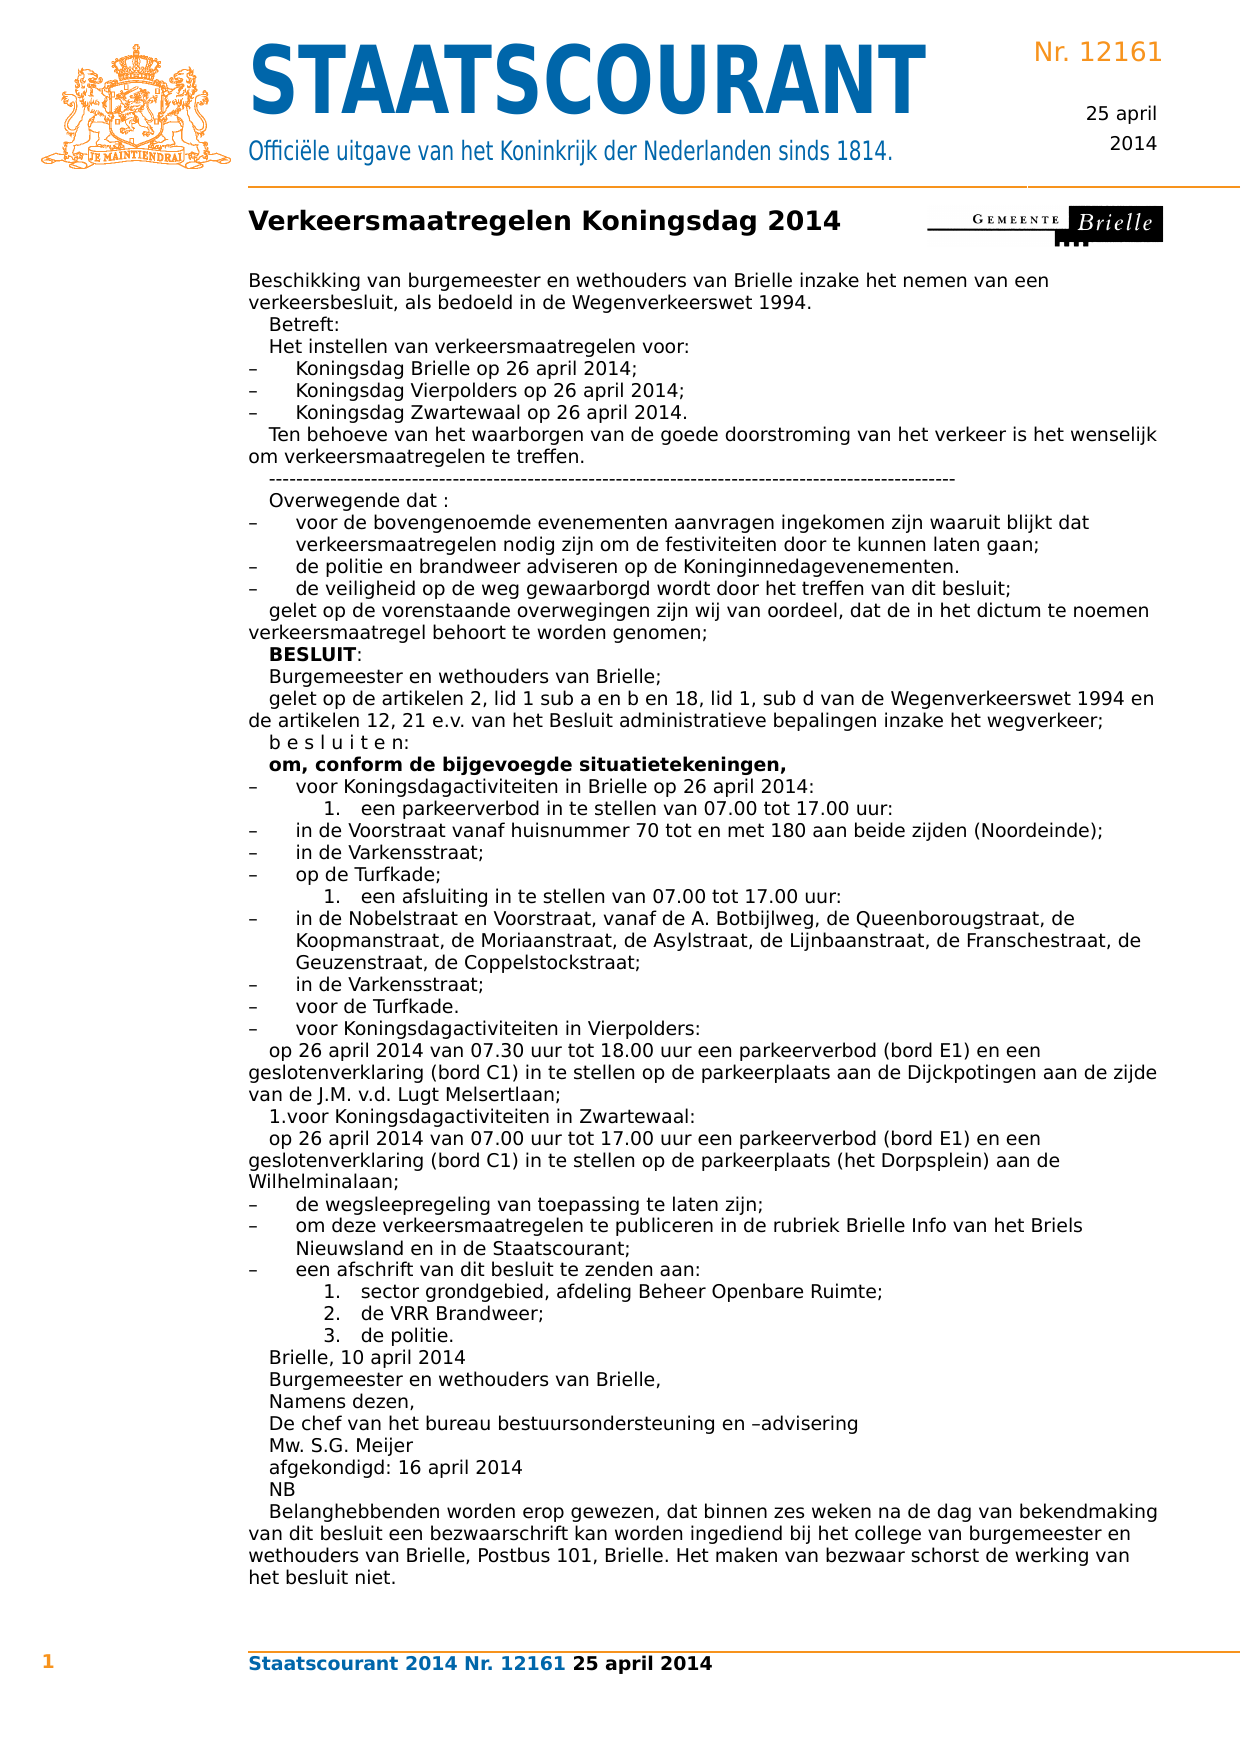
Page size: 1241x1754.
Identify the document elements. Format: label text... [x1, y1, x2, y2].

text NB [248, 1479, 1163, 1501]
list een afsluiting in te stellen van 07.00 tot 17.00 uur: [323, 886, 1163, 908]
text op 26 april 2014 van 07.00 uur tot 17.00 uur een parkeerverbod (bord E1) en een geslotenverklaring (bord C1) in te stellen op de parkeerplaats (het Dorpsplein) aan de Wilhelminalaan; [248, 1127, 1163, 1193]
list Koningsdag Vierpolders op 26 april 2014; [248, 380, 1163, 402]
text afgekondigd: 16 april 2014 [248, 1457, 1163, 1479]
list sector grondgebied, afdeling Beheer Openbare Ruimte; [323, 1281, 1163, 1303]
list op de Turfkade; [248, 864, 1163, 886]
list een afschrift van dit besluit te zenden aan: [248, 1259, 1163, 1281]
text gelet op de artikelen 2, lid 1 sub a en b en 18, lid 1, sub d van de Wegenverkeerswet 1994 en de artikelen 12, 21 e.v. van het Besluit administratieve bepalingen inzake het wegverkeer; [248, 688, 1163, 732]
list de politie. [323, 1325, 1163, 1347]
text op 26 april 2014 van 07.30 uur tot 18.00 uur een parkeerverbod (bord E1) en een geslotenverklaring (bord C1) in te stellen op de parkeerplaats aan de Dijckpotingen aan de zijde van de J.M. v.d. Lugt Melsertlaan; [248, 1039, 1163, 1106]
text Overwegende dat : [248, 490, 1163, 512]
list Koningsdag Zwartewaal op 26 april 2014. [248, 402, 1163, 424]
text De chef van het bureau bestuursondersteuning en –advisering [248, 1413, 1163, 1435]
text 1.voor Koningsdagactiviteiten in Zwartewaal: [248, 1106, 1163, 1127]
text Mw. S.G. Meijer [248, 1435, 1163, 1457]
text ----------------------------------------------------------------------------------------------------- [248, 468, 1163, 490]
list de wegsleepregeling van toepassing te laten zijn; [248, 1193, 1163, 1215]
list in de Nobelstraat en Voorstraat, vanaf de A. Botbijlweg, de Queenborougstraat, de Koopmanstraat, de Moriaanstraat, de Asylstraat, de Lijnbaanstraat, de Franschestraat, de Geuzenstraat, de Coppelstockstraat; [248, 908, 1163, 974]
list voor Koningsdagactiviteiten in Brielle op 26 april 2014: [248, 776, 1163, 798]
text Namens dezen, [248, 1391, 1163, 1413]
picture [927, 205, 1164, 247]
text Beschikking van burgemeester en wethouders van Brielle inzake het nemen van een verkeersbesluit, als bedoeld in de Wegenverkeerswet 1994. [248, 270, 1163, 314]
text om, conform de bijgevoegde situatietekeningen, [248, 754, 1163, 776]
list in de Voorstraat vanaf huisnummer 70 tot en met 180 aan beide zijden (Noordeinde); [248, 820, 1163, 842]
text Burgemeester en wethouders van Brielle, [248, 1369, 1163, 1391]
text BESLUIT: [248, 644, 1163, 666]
list de VRR Brandweer; [323, 1303, 1163, 1325]
text Burgemeester en wethouders van Brielle; [248, 666, 1163, 688]
text Het instellen van verkeersmaatregelen voor: [248, 336, 1163, 358]
text Betreft: [248, 314, 1163, 336]
list om deze verkeersmaatregelen te publiceren in de rubriek Brielle Info van het Briels Nieuwsland en in de Staatscourant; [248, 1215, 1163, 1259]
list in de Varkensstraat; [248, 842, 1163, 864]
list de veiligheid op de weg gewaarborgd wordt door het treffen van dit besluit; [248, 578, 1163, 600]
picture [41, 44, 231, 169]
list in de Varkensstraat; [248, 974, 1163, 996]
text b e s l u i t e n: [248, 732, 1163, 754]
list een parkeerverbod in te stellen van 07.00 tot 17.00 uur: [323, 798, 1163, 820]
text Belanghebbenden worden erop gewezen, dat binnen zes weken na de dag van bekendmaking van dit besluit een bezwaarschrift kan worden ingediend bij het college van burgemeester en wethouders van Brielle, Postbus 101, Brielle. Het maken van bezwaar schorst de werking van het besluit niet. [248, 1501, 1163, 1589]
list de politie en brandweer adviseren op de Koninginnedagevenementen. [248, 556, 1163, 578]
list voor de Turfkade. [248, 996, 1163, 1018]
text gelet op de vorenstaande overwegingen zijn wij van oordeel, dat de in het dictum te noemen verkeersmaatregel behoort te worden genomen; [248, 600, 1163, 644]
text Brielle, 10 april 2014 [248, 1347, 1163, 1369]
list Koningsdag Brielle op 26 april 2014; [248, 358, 1163, 380]
text Ten behoeve van het waarborgen van de goede doorstroming van het verkeer is het wenselijk om verkeersmaatregelen te treffen. [248, 424, 1163, 468]
list voor Koningsdagactiviteiten in Vierpolders: [248, 1018, 1163, 1039]
list voor de bovengenoemde evenementen aanvragen ingekomen zijn waaruit blijkt dat verkeersmaatregelen nodig zijn om de festiviteiten door te kunnen laten gaan; [248, 512, 1163, 556]
subtitle Verkeersmaatregelen Koningsdag 2014 [248, 206, 927, 237]
